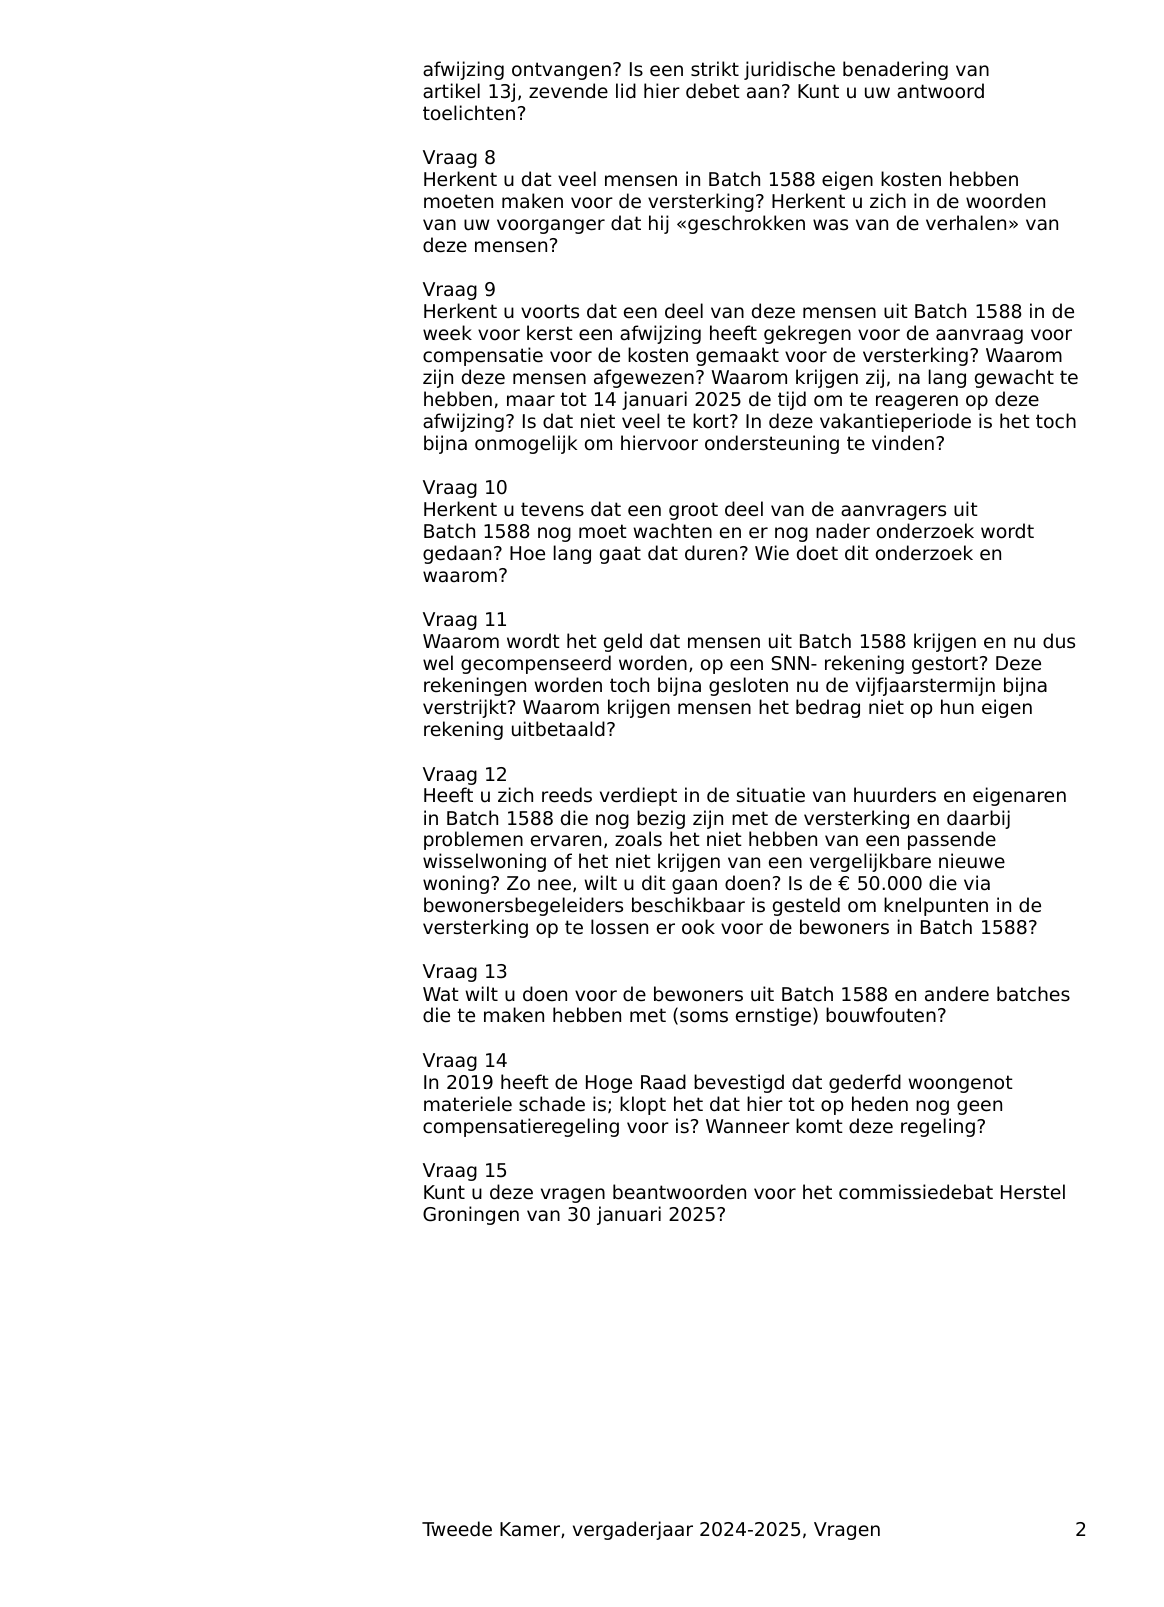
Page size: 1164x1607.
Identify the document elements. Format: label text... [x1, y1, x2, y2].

text Vraag 14 [422, 1049, 1087, 1072]
text Wat wilt u doen voor de bewoners uit Batch 1588 en andere batches die te maken hebben met (soms ernstige) bouwfouten? [422, 983, 1087, 1027]
text afwijzing ontvangen? Is een strikt juridische benadering van artikel 13j, zevende lid hier debet aan? Kunt u uw antwoord toelichten? [422, 59, 1087, 125]
text Kunt u deze vragen beantwoorden voor het commissiedebat Herstel Groningen van 30 januari 2025? [422, 1182, 1087, 1226]
text Vraag 15 [422, 1160, 1087, 1182]
text Vraag 11 [422, 609, 1087, 631]
text Vraag 10 [422, 477, 1087, 499]
text Vraag 13 [422, 961, 1087, 983]
text In 2019 heeft de Hoge Raad bevestigd dat gederfd woongenot materiele schade is; klopt het dat hier tot op heden nog geen compensatieregeling voor is? Wanneer komt deze regeling? [422, 1072, 1087, 1137]
text Heeft u zich reeds verdiept in de situatie van huurders en eigenaren in Batch 1588 die nog bezig zijn met de versterking en daarbij problemen ervaren, zoals het niet hebben van een passende wisselwoning of het niet krijgen van een vergelijkbare nieuwe woning? Zo nee, wilt u dit gaan doen? Is de € 50.000 die via bewonersbegeleiders beschikbaar is gesteld om knelpunten in de versterking op te lossen er ook voor de bewoners in Batch 1588? [422, 785, 1087, 939]
text Waarom wordt het geld dat mensen uit Batch 1588 krijgen en nu dus wel gecompenseerd worden, op een SNN- rekening gestort? Deze rekeningen worden toch bijna gesloten nu de vijfjaarstermijn bijna verstrijkt? Waarom krijgen mensen het bedrag niet op hun eigen rekening uitbetaald? [422, 631, 1087, 741]
text Vraag 12 [422, 763, 1087, 785]
text Vraag 8 [422, 147, 1087, 169]
text Herkent u dat veel mensen in Batch 1588 eigen kosten hebben moeten maken voor de versterking? Herkent u zich in de woorden van uw voorganger dat hij «geschrokken was van de verhalen» van deze mensen? [422, 169, 1087, 257]
text Herkent u voorts dat een deel van deze mensen uit Batch 1588 in de week voor kerst een afwijzing heeft gekregen voor de aanvraag voor compensatie voor de kosten gemaakt voor de versterking? Waarom zijn deze mensen afgewezen? Waarom krijgen zij, na lang gewacht te hebben, maar tot 14 januari 2025 de tijd om te reageren op deze afwijzing? Is dat niet veel te kort? In deze vakantieperiode is het toch bijna onmogelijk om hiervoor ondersteuning te vinden? [422, 301, 1087, 455]
text Vraag 9 [422, 279, 1087, 301]
text Herkent u tevens dat een groot deel van de aanvragers uit Batch 1588 nog moet wachten en er nog nader onderzoek wordt gedaan? Hoe lang gaat dat duren? Wie doet dit onderzoek en waarom? [422, 499, 1087, 587]
